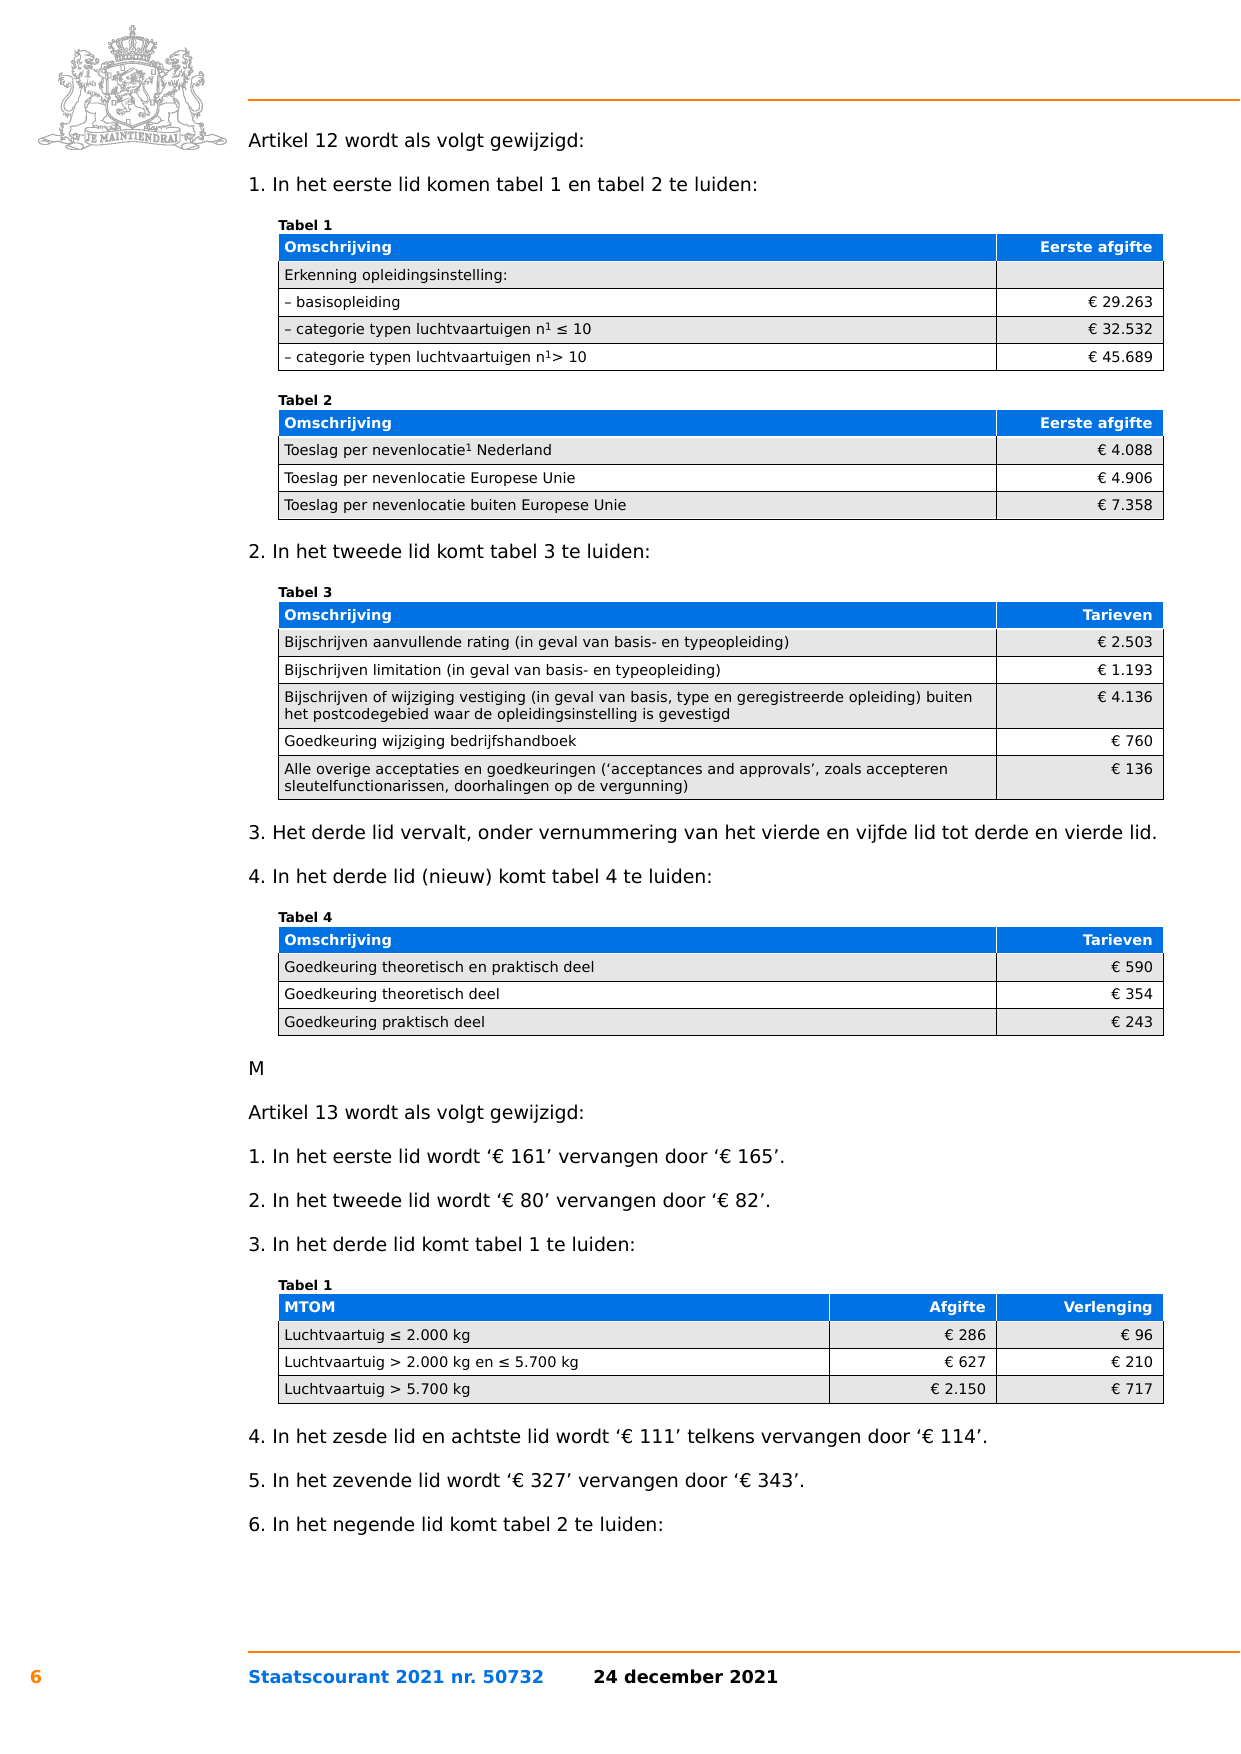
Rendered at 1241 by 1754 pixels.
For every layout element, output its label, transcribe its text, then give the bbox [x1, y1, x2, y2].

table_cell Goedkeuring wijziging bedrijfshandboek [279, 729, 996, 755]
text M [248, 1058, 1163, 1080]
table_cell Luchtvaartuig > 5.700 kg [279, 1376, 829, 1403]
table_cell € 4.136 [997, 684, 1163, 728]
table_cell € 354 [997, 982, 1163, 1008]
table_cell Alle overige acceptaties en goedkeuringen (‘acceptances and approvals’, zoals accepteren sleutelfunctionarissen, doorhalingen op de vergunning) [279, 756, 996, 799]
table_cell € 627 [830, 1349, 996, 1375]
text 3. In het derde lid komt tabel 1 te luiden: [248, 1234, 1163, 1256]
table_cell Bijschrijven of wijziging vestiging (in geval van basis, type en geregistreerde opleiding) buiten het postcodegebied waar de opleidingsinstelling is gevestigd [279, 684, 996, 728]
table_cell Omschrijving [279, 234, 996, 261]
table_cell € 32.532 [997, 317, 1163, 343]
text 3. Het derde lid vervalt, onder vernummering van het vierde en vijfde lid tot derde en vierde lid. [248, 822, 1163, 844]
table_cell € 590 [997, 954, 1163, 981]
table_cell Tarieven [997, 927, 1163, 953]
text 5. In het zevende lid wordt ‘€ 327’ vervangen door ‘€ 343’. [248, 1469, 1163, 1492]
table_cell – basisopleiding [279, 289, 996, 316]
table_cell – categorie typen luchtvaartuigen n1 ≤ 10 [279, 317, 996, 343]
table_cell € 96 [997, 1322, 1163, 1348]
table_cell Goedkeuring theoretisch en praktisch deel [279, 954, 996, 981]
table_cell Toeslag per nevenlocatie1 Nederland [279, 438, 996, 464]
table_cell Bijschrijven aanvullende rating (in geval van basis- en typeopleiding) [279, 630, 996, 656]
table_cell Goedkeuring theoretisch deel [279, 982, 996, 1008]
text 2. In het tweede lid komt tabel 3 te luiden: [248, 541, 1163, 563]
table_cell € 45.689 [997, 344, 1163, 370]
table_cell € 4.088 [997, 438, 1163, 464]
table_cell Omschrijving [279, 927, 996, 953]
table_cell € 1.193 [997, 657, 1163, 683]
table_cell Bijschrijven limitation (in geval van basis- en typeopleiding) [279, 657, 996, 683]
text 4. In het zesde lid en achtste lid wordt ‘€ 111’ telkens vervangen door ‘€ 114’. [248, 1426, 1163, 1448]
table_cell Eerste afgifte [997, 410, 1163, 436]
text Artikel 13 wordt als volgt gewijzigd: [248, 1102, 1163, 1124]
table_cell Eerste afgifte [997, 234, 1163, 261]
table_cell € 4.906 [997, 465, 1163, 491]
table_cell Omschrijving [279, 410, 996, 436]
table_cell € 29.263 [997, 289, 1163, 316]
table_cell Tarieven [997, 602, 1163, 628]
table_cell Luchtvaartuig ≤ 2.000 kg [279, 1322, 829, 1348]
table_cell Toeslag per nevenlocatie Europese Unie [279, 465, 996, 491]
table_cell € 760 [997, 729, 1163, 755]
table_cell Toeslag per nevenlocatie buiten Europese Unie [279, 492, 996, 518]
table_cell MTOM [279, 1294, 829, 1321]
table_cell € 210 [997, 1349, 1163, 1375]
table_header Tabel 1 [278, 1278, 1163, 1293]
table_cell Afgifte [830, 1294, 996, 1321]
text 6. In het negende lid komt tabel 2 te luiden: [248, 1513, 1163, 1535]
table_header Tabel 2 [278, 393, 1163, 409]
text Artikel 12 wordt als volgt gewijzigd: [248, 130, 1163, 152]
table_cell € 2.150 [830, 1376, 996, 1403]
table_cell € 717 [997, 1376, 1163, 1403]
table_header Tabel 4 [278, 910, 1163, 926]
table_cell [997, 262, 1163, 288]
text 1. In het eerste lid wordt ‘€ 161’ vervangen door ‘€ 165’. [248, 1146, 1163, 1168]
table_cell Omschrijving [279, 602, 996, 628]
table_cell € 136 [997, 756, 1163, 799]
table_header Tabel 1 [278, 218, 1163, 233]
table_cell € 286 [830, 1322, 996, 1348]
table_cell € 243 [997, 1009, 1163, 1035]
table_cell Verlenging [997, 1294, 1163, 1321]
table_cell Erkenning opleidingsinstelling: [279, 262, 996, 288]
picture [38, 25, 227, 150]
text 2. In het tweede lid wordt ‘€ 80’ vervangen door ‘€ 82’. [248, 1190, 1163, 1212]
text 1. In het eerste lid komen tabel 1 en tabel 2 te luiden: [248, 174, 1163, 196]
table_cell Goedkeuring praktisch deel [279, 1009, 996, 1035]
table_cell € 7.358 [997, 492, 1163, 518]
text 4. In het derde lid (nieuw) komt tabel 4 te luiden: [248, 866, 1163, 888]
table_cell € 2.503 [997, 630, 1163, 656]
table_cell – categorie typen luchtvaartuigen n1> 10 [279, 344, 996, 370]
table_header Tabel 3 [278, 585, 1163, 601]
table_cell Luchtvaartuig > 2.000 kg en ≤ 5.700 kg [279, 1349, 829, 1375]
